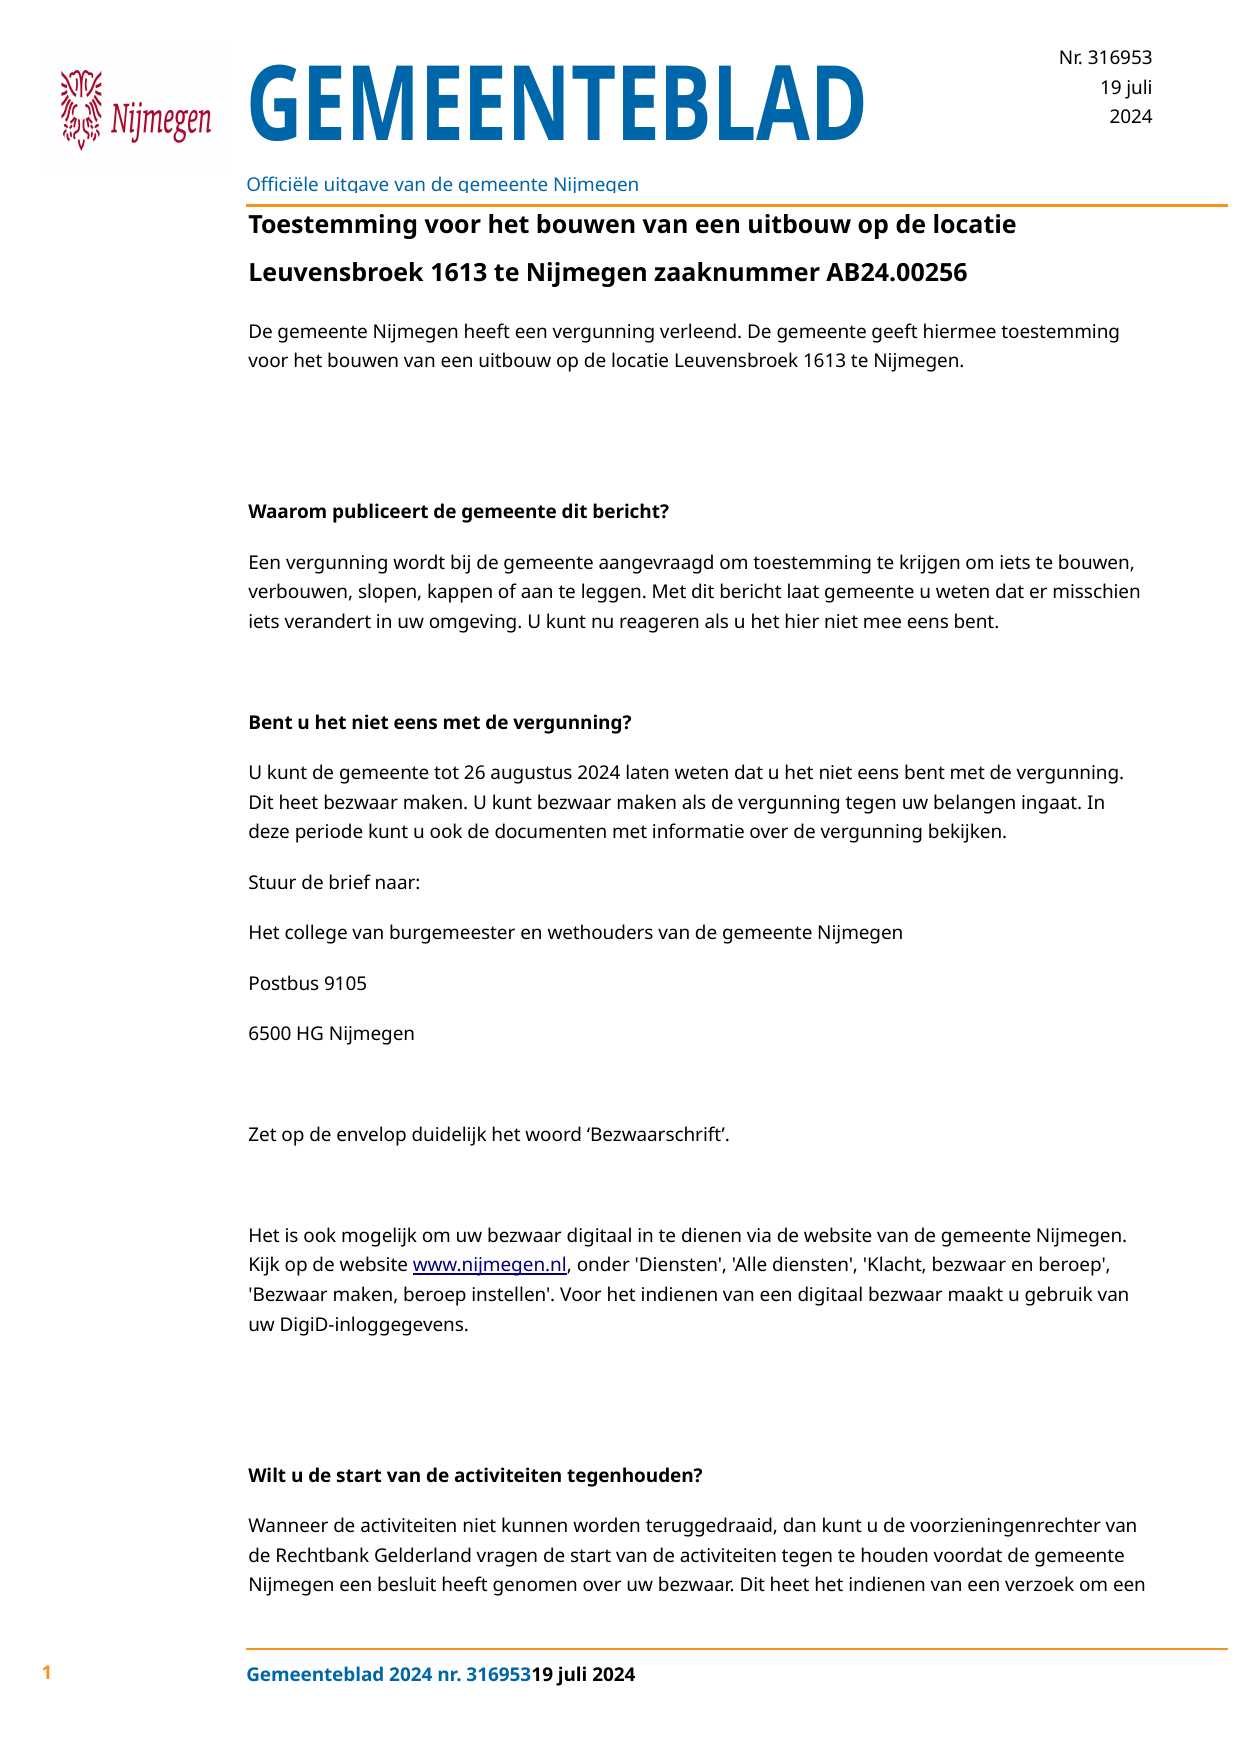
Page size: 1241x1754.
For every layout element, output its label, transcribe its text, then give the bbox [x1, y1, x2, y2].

text Het college van burgemeester en wethouders van de gemeente Nijmegen [248, 919, 1152, 945]
text Het is ook mogelijk om uw bezwaar digitaal in te dienen via de website van de gemeente Nijmegen. Kijk op de website www.nijmegen.nl, onder 'Diensten', 'Alle diensten', 'Klacht, bezwaar en beroep', 'Bezwaar maken, beroep instellen'. Voor het indienen van een digitaal bezwaar maakt u gebruik van uw DigiD-inloggegevens. [248, 1222, 1152, 1337]
text Waarom publiceert de gemeente dit bericht? [248, 499, 1152, 524]
picture [41, 47, 231, 172]
text Bent u het niet eens met de vergunning? [248, 709, 1152, 735]
text Stuur de brief naar: [248, 869, 1152, 895]
text 6500 HG Nijmegen [248, 1020, 1152, 1046]
text De gemeente Nijmegen heeft een vergunning verleend. De gemeente geeft hiermee toestemming voor het bouwen van een uitbouw op de locatie Leuvensbroek 1613 te Nijmegen. [248, 318, 1152, 373]
text U kunt de gemeente tot 26 augustus 2024 laten weten dat u het niet eens bent met de vergunning. Dit heet bezwaar maken. U kunt bezwaar maken als de vergunning tegen uw belangen ingaat. In deze periode kunt u ook de documenten met informatie over de vergunning bekijken. [248, 759, 1152, 844]
text Toestemming voor het bouwen van een uitbouw op de locatie Leuvensbroek 1613 te Nijmegen zaaknummer AB24.00256 [248, 207, 1152, 288]
text Zet op de envelop duidelijk het woord ‘Bezwaarschrift’. [248, 1121, 1152, 1147]
text Wanneer de activiteiten niet kunnen worden teruggedraaid, dan kunt u de voorzieningenrechter van de Rechtbank Gelderland vragen de start van de activiteiten tegen te houden voordat de gemeente Nijmegen een besluit heeft genomen over uw bezwaar. Dit heet het indienen van een verzoek om een [248, 1512, 1152, 1597]
text Een vergunning wordt bij de gemeente aangevraagd om toestemming te krijgen om iets te bouwen, verbouwen, slopen, kappen of aan te leggen. Met dit bericht laat gemeente u weten dat er misschien iets verandert in uw omgeving. U kunt nu reageren als u het hier niet mee eens bent. [248, 549, 1152, 634]
text Postbus 9105 [248, 970, 1152, 996]
text Wilt u de start van de activiteiten tegenhouden? [248, 1462, 1152, 1488]
